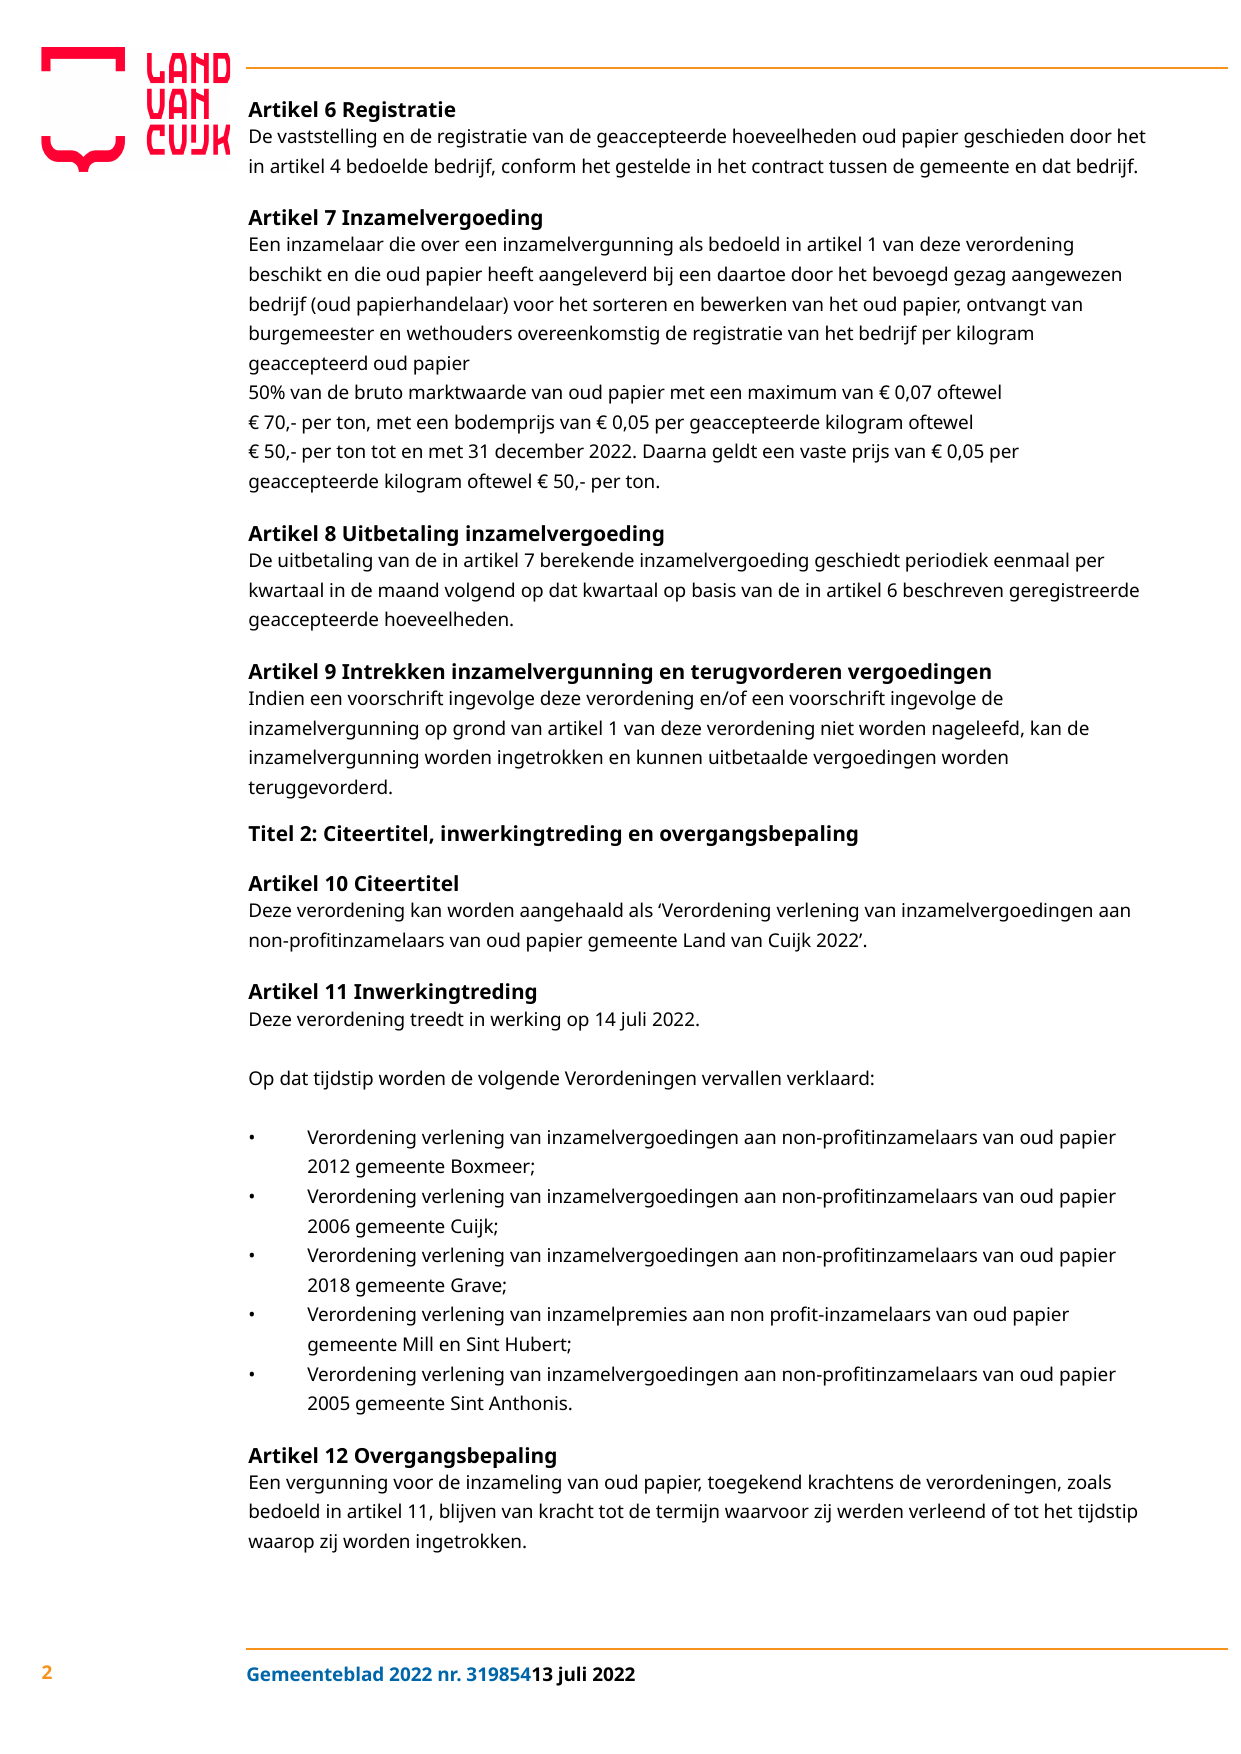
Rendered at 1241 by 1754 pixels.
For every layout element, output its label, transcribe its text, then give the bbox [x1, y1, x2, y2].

text € 70,- per ton, met een bodemprijs van € 0,05 per geaccepteerde kilogram oftewel [248, 409, 1152, 435]
text Op dat tijdstip worden de volgende Verordeningen vervallen verklaard: [248, 1065, 1152, 1091]
picture [41, 47, 231, 172]
text Artikel 6 Registratie [248, 95, 1152, 123]
text 50% van de bruto marktwaarde van oud papier met een maximum van € 0,07 oftewel [248, 379, 1152, 405]
text Artikel 9 Intrekken inzamelvergunning en terugvorderen vergoedingen [248, 657, 1152, 685]
text Een inzamelaar die over een inzamelvergunning als bedoeld in artikel 1 van deze verordening beschikt en die oud papier heeft aangeleverd bij een daartoe door het bevoegd gezag aangewezen bedrijf (oud papierhandelaar) voor het sorteren en bewerken van het oud papier, ontvangt van burgemeester en wethouders overeenkomstig de registratie van het bedrijf per kilogram geaccepteerd oud papier [248, 232, 1152, 376]
text De vaststelling en de registratie van de geaccepteerde hoeveelheden oud papier geschieden door het in artikel 4 bedoelde bedrijf, conform het gestelde in het contract tussen de gemeente en dat bedrijf. [248, 123, 1152, 178]
text Artikel 8 Uitbetaling inzamelvergoeding [248, 519, 1152, 547]
text De uitbetaling van de in artikel 7 berekende inzamelvergoeding geschiedt periodiek eenmaal per kwartaal in de maand volgend op dat kwartaal op basis van de in artikel 6 beschreven geregistreerde geaccepteerde hoeveelheden. [248, 547, 1152, 632]
text Indien een voorschrift ingevolge deze verordening en/of een voorschrift ingevolge de inzamelvergunning op grond van artikel 1 van deze verordening niet worden nageleefd, kan de inzamelvergunning worden ingetrokken en kunnen uitbetaalde vergoedingen worden teruggevorderd. [248, 685, 1152, 800]
text Artikel 7 Inzamelvergoeding [248, 203, 1152, 232]
text Artikel 10 Citeertitel [248, 869, 1152, 897]
text Deze verordening kan worden aangehaald als ‘Verordening verlening van inzamelvergoedingen aan non-profitinzamelaars van oud papier gemeente Land van Cuijk 2022’. [248, 897, 1152, 953]
text € 50,- per ton tot en met 31 december 2022. Daarna geldt een vaste prijs van € 0,05 per geaccepteerde kilogram oftewel € 50,- per ton. [248, 439, 1152, 494]
text Deze verordening treedt in werking op 14 juli 2022. [248, 1006, 1152, 1031]
list Verordening verlening van inzamelvergoedingen aan non-profitinzamelaars van oud papier 2005 gemeente Sint Anthonis. [248, 1361, 1152, 1416]
list Verordening verlening van inzamelpremies aan non profit-inzamelaars van oud papier gemeente Mill en Sint Hubert; [248, 1302, 1152, 1357]
list Verordening verlening van inzamelvergoedingen aan non-profitinzamelaars van oud papier 2018 gemeente Grave; [248, 1242, 1152, 1298]
text Titel 2: Citeertitel, inwerkingtreding en overgangsbepaling [248, 819, 1152, 848]
text Artikel 11 Inwerkingtreding [248, 977, 1152, 1006]
list Verordening verlening van inzamelvergoedingen aan non-profitinzamelaars van oud papier 2012 gemeente Boxmeer; [248, 1124, 1152, 1179]
text Een vergunning voor de inzameling van oud papier, toegekend krachtens de verordeningen, zoals bedoeld in artikel 11, blijven van kracht tot de termijn waarvoor zij werden verleend of tot het tijdstip waarop zij worden ingetrokken. [248, 1469, 1152, 1554]
text Artikel 12 Overgangsbepaling [248, 1441, 1152, 1469]
list Verordening verlening van inzamelvergoedingen aan non-profitinzamelaars van oud papier 2006 gemeente Cuijk; [248, 1183, 1152, 1238]
